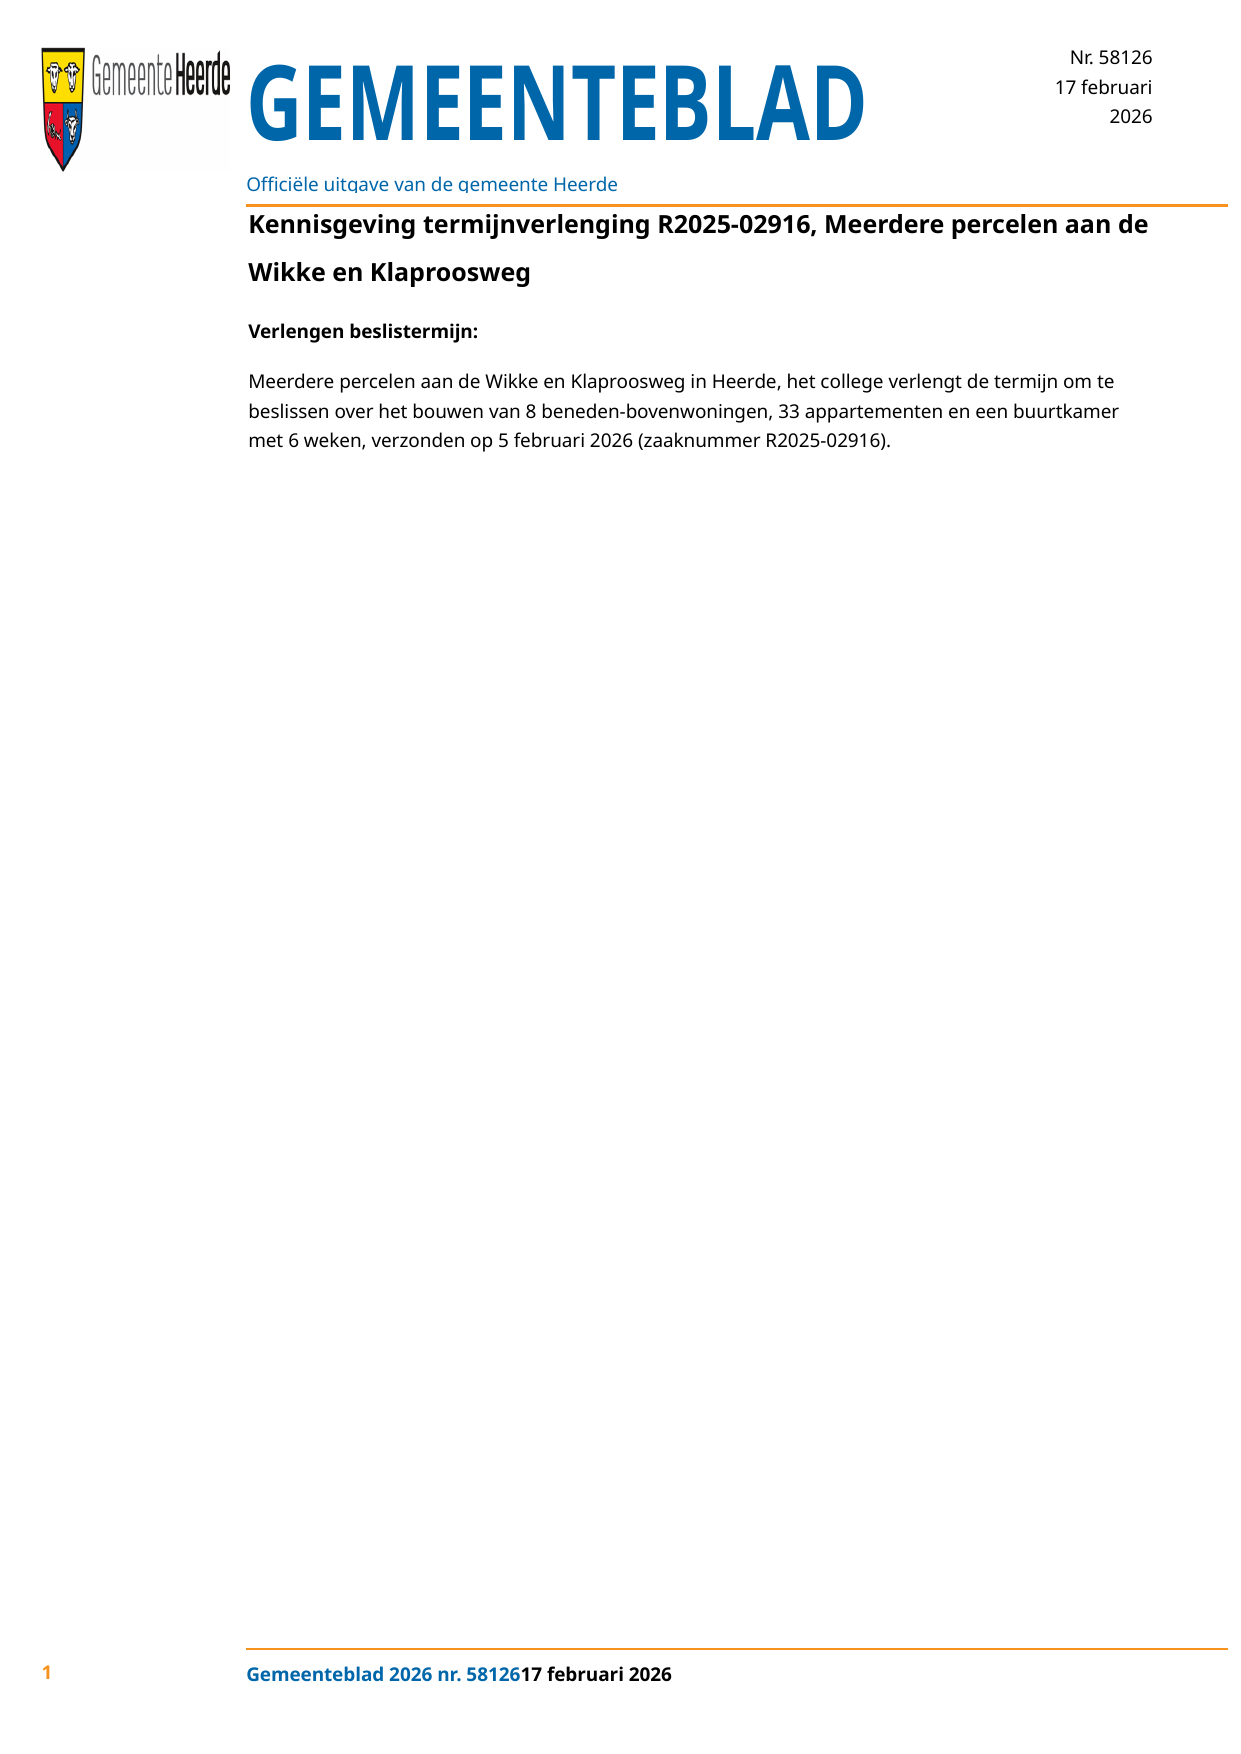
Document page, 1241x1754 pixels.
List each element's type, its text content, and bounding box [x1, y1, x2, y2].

text Meerdere percelen aan de Wikke en Klaproosweg in Heerde, het college verlengt de termijn om te beslissen over het bouwen van 8 beneden-bovenwoningen, 33 appartementen en een buurtkamer met 6 weken, verzonden op 5 februari 2026 (zaaknummer R2025-02916). [248, 368, 1152, 453]
picture [41, 47, 231, 172]
text Verlengen beslistermijn: [248, 318, 1152, 344]
text Kennisgeving termijnverlenging R2025-02916, Meerdere percelen aan de Wikke en Klaproosweg [248, 207, 1152, 288]
